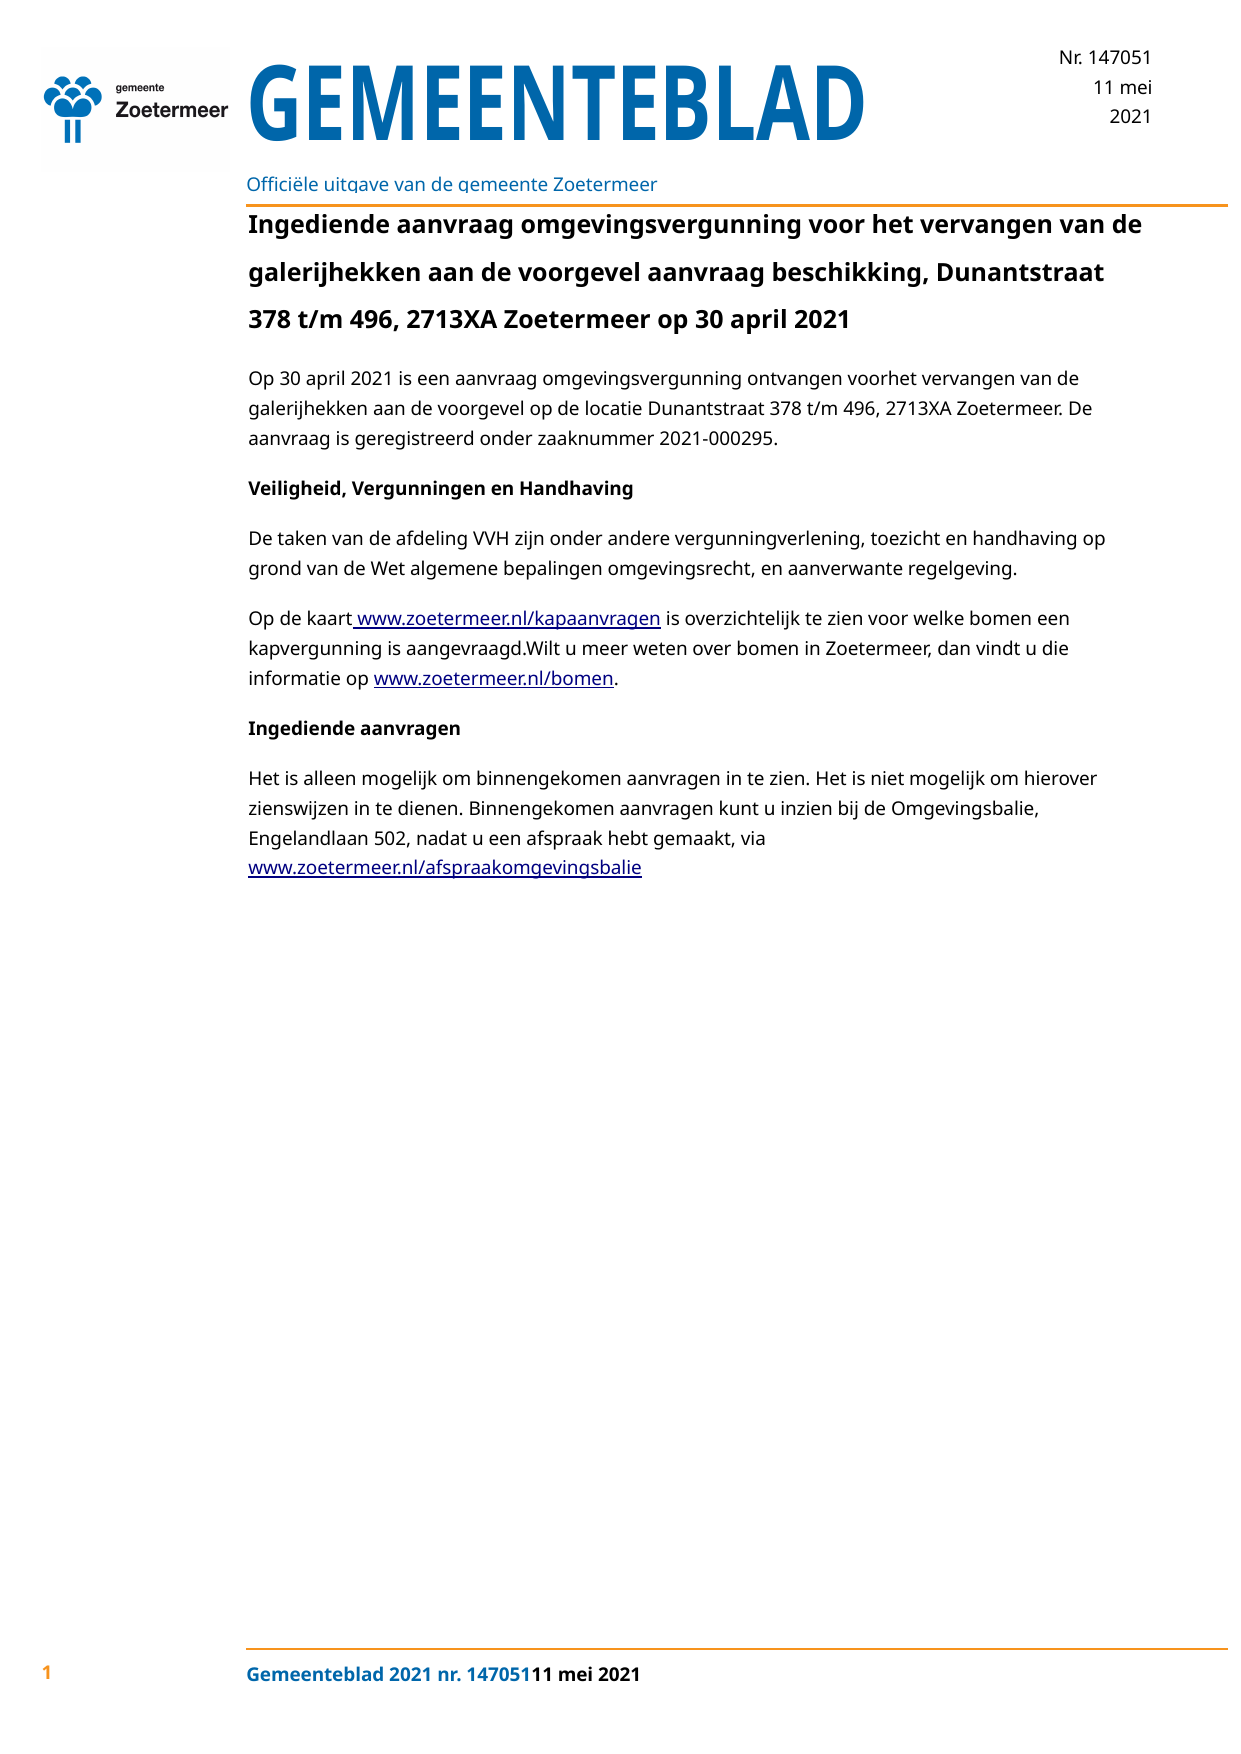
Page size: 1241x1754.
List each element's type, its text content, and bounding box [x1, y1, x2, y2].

text Veiligheid, Vergunningen en Handhaving [248, 475, 1152, 501]
text Op de kaart www.zoetermeer.nl/kapaanvragen is overzichtelijk te zien voor welke bomen een kapvergunning is aangevraagd.Wilt u meer weten over bomen in Zoetermeer, dan vindt u die informatie op www.zoetermeer.nl/bomen. [248, 606, 1152, 690]
text De taken van de afdeling VVH zijn onder andere vergunningverlening, toezicht en handhaving op grond van de Wet algemene bepalingen omgevingsrecht, en aanverwante regelgeving. [248, 526, 1152, 581]
text Ingediende aanvraag omgevingsvergunning voor het vervangen van de galerijhekken aan de voorgevel aanvraag beschikking, Dunantstraat 378 t/m 496, 2713XA Zoetermeer op 30 april 2021 [248, 207, 1152, 336]
text Op 30 april 2021 is een aanvraag omgevingsvergunning ontvangen voorhet vervangen van de galerijhekken aan de voorgevel op de locatie Dunantstraat 378 t/m 496, 2713XA Zoetermeer. De aanvraag is geregistreerd onder zaaknummer 2021-000295. [248, 366, 1152, 450]
text Het is alleen mogelijk om binnengekomen aanvragen in te zien. Het is niet mogelijk om hierover zienswijzen in te dienen. Binnengekomen aanvragen kunt u inzien bij de Omgevingsbalie, Engelandlaan 502, nadat u een afspraak hebt gemaakt, via www.zoetermeer.nl/afspraakomgevingsbalie [248, 766, 1152, 880]
text Ingediende aanvragen [248, 715, 1152, 741]
picture [41, 47, 231, 172]
